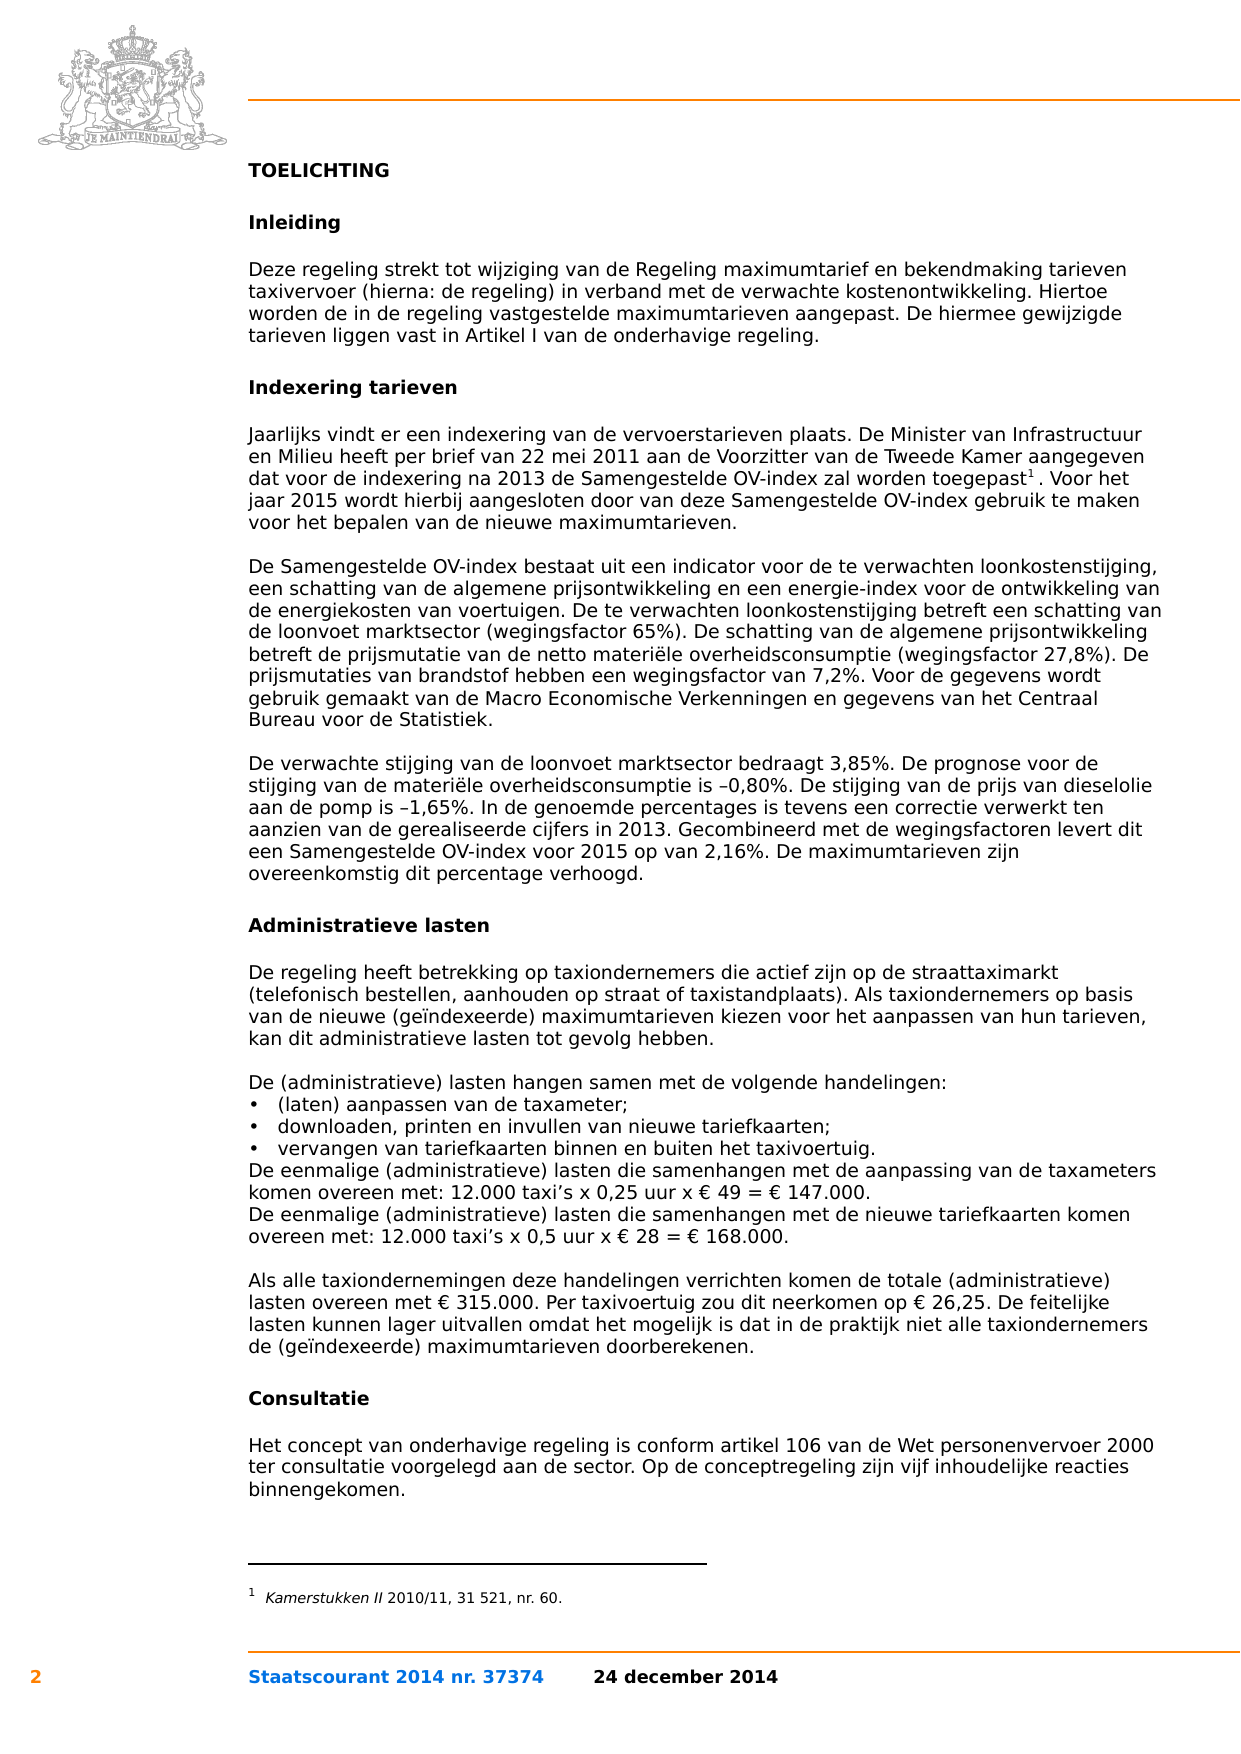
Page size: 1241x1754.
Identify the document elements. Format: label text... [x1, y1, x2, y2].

text • vervangen van tariefkaarten binnen en buiten het taxivoertuig. [248, 1138, 1163, 1160]
subtitle Consultatie [248, 1387, 1163, 1409]
text De Samengestelde OV-index bestaat uit een indicator voor de te verwachten loonkostenstijging, een schatting van de algemene prijsontwikkeling en een energie-index voor de ontwikkeling van de energiekosten van voertuigen. De te verwachten loonkostenstijging betreft een schatting van de loonvoet marktsector (wegingsfactor 65%). De schatting van de algemene prijsontwikkeling betreft de prijsmutatie van de netto materiële overheidsconsumptie (wegingsfactor 27,8%). De prijsmutaties van brandstof hebben een wegingsfactor van 7,2%. Voor de gegevens wordt gebruik gemaakt van de Macro Economische Verkenningen en gegevens van het Centraal Bureau voor de Statistiek. [248, 556, 1163, 731]
text Kamerstukken II 2010/11, 31 521, nr. 60. [248, 1586, 1163, 1608]
picture [38, 25, 227, 150]
text De regeling heeft betrekking op taxiondernemers die actief zijn op de straattaximarkt (telefonisch bestellen, aanhouden op straat of taxistandplaats). Als taxiondernemers op basis van de nieuwe (geïndexeerde) maximumtarieven kiezen voor het aanpassen van hun tarieven, kan dit administratieve lasten tot gevolg hebben. [248, 962, 1163, 1050]
subtitle Administratieve lasten [248, 915, 1163, 937]
subtitle TOELICHTING [248, 160, 1163, 182]
text Jaarlijks vindt er een indexering van de vervoerstarieven plaats. De Minister van Infrastructuur en Milieu heeft per brief van 22 mei 2011 aan de Voorzitter van de Tweede Kamer aangegeven dat voor de indexering na 2013 de Samengestelde OV-index zal worden toegepast. Voor het jaar 2015 wordt hierbij aangesloten door van deze Samengestelde OV-index gebruik te maken voor het bepalen van de nieuwe maximumtarieven. [248, 424, 1163, 534]
text Als alle taxiondernemingen deze handelingen verrichten komen de totale (administratieve) lasten overeen met € 315.000. Per taxivoertuig zou dit neerkomen op € 26,25. De feitelijke lasten kunnen lager uitvallen omdat het mogelijk is dat in de praktijk niet alle taxiondernemers de (geïndexeerde) maximumtarieven doorberekenen. [248, 1269, 1163, 1357]
subtitle Indexering tarieven [248, 377, 1163, 399]
text • (laten) aanpassen van de taxameter; [248, 1094, 1163, 1116]
text De eenmalige (administratieve) lasten die samenhangen met de aanpassing van de taxameters komen overeen met: 12.000 taxi’s x 0,25 uur x € 49 = € 147.000. [248, 1160, 1163, 1204]
text De (administratieve) lasten hangen samen met de volgende handelingen: [248, 1072, 1163, 1094]
text De verwachte stijging van de loonvoet marktsector bedraagt 3,85%. De prognose voor de stijging van de materiële overheidsconsumptie is –0,80%. De stijging van de prijs van dieselolie aan de pomp is –1,65%. In de genoemde percentages is tevens een correctie verwerkt ten aanzien van de gerealiseerde cijfers in 2013. Gecombineerd met de wegingsfactoren levert dit een Samengestelde OV-index voor 2015 op van 2,16%. De maximumtarieven zijn overeenkomstig dit percentage verhoogd. [248, 753, 1163, 885]
text De eenmalige (administratieve) lasten die samenhangen met de nieuwe tariefkaarten komen overeen met: 12.000 taxi’s x 0,5 uur x € 28 = € 168.000. [248, 1204, 1163, 1248]
subtitle Inleiding [248, 212, 1163, 234]
text • downloaden, printen en invullen van nieuwe tariefkaarten; [248, 1116, 1163, 1138]
text Het concept van onderhavige regeling is conform artikel 106 van de Wet personenvervoer 2000 ter consultatie voorgelegd aan de sector. Op de conceptregeling zijn vijf inhoudelijke reacties binnengekomen. [248, 1434, 1163, 1500]
text Deze regeling strekt tot wijziging van de Regeling maximumtarief en bekendmaking tarieven taxivervoer (hierna: de regeling) in verband met de verwachte kostenontwikkeling. Hiertoe worden de in de regeling vastgestelde maximumtarieven aangepast. De hiermee gewijzigde tarieven liggen vast in Artikel I van de onderhavige regeling. [248, 259, 1163, 347]
